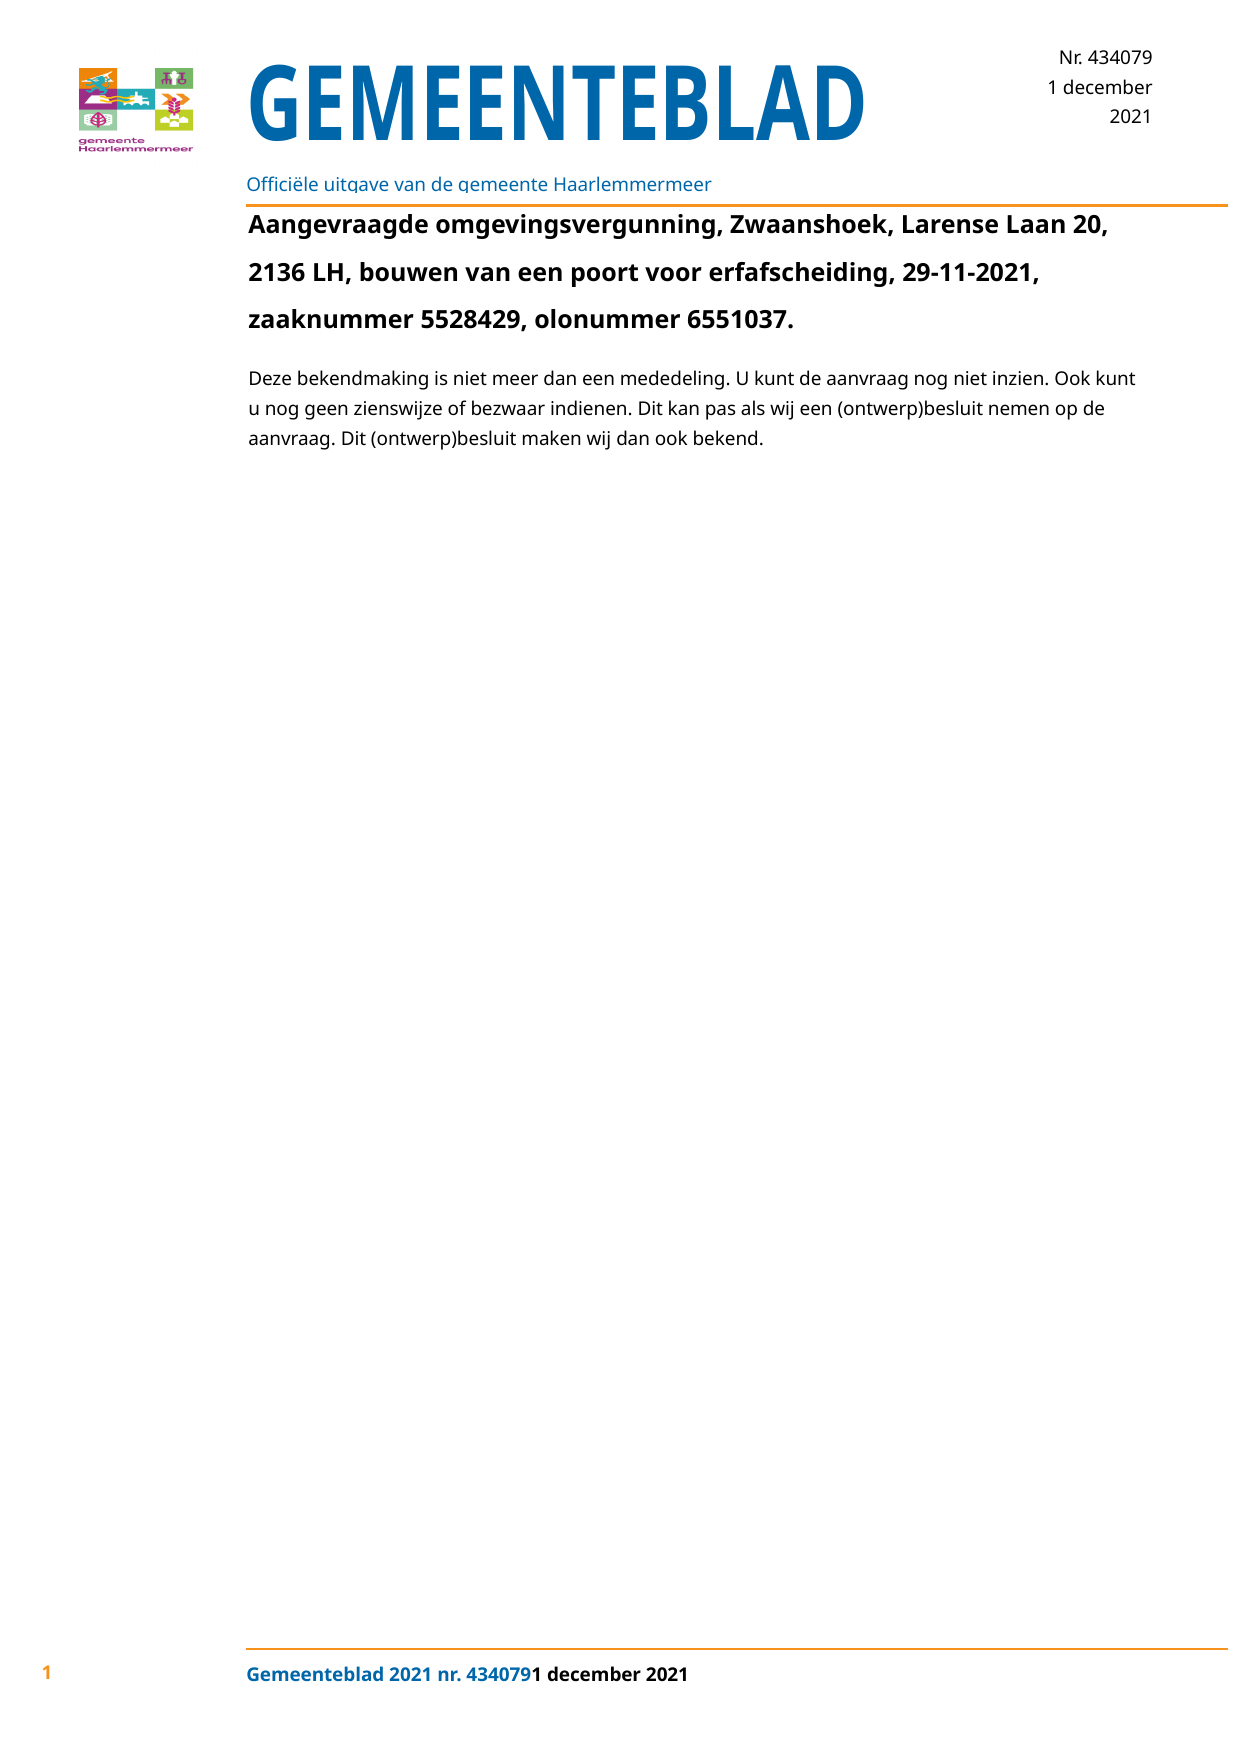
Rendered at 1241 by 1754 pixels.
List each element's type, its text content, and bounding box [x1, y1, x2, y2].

text Deze bekendmaking is niet meer dan een mededeling. U kunt de aanvraag nog niet inzien. Ook kunt u nog geen zienswijze of bezwaar indienen. Dit kan pas als wij een (ontwerp)besluit nemen op de aanvraag. Dit (ontwerp)besluit maken wij dan ook bekend. [248, 366, 1152, 450]
picture [41, 47, 231, 172]
text Aangevraagde omgevingsvergunning, Zwaanshoek, Larense Laan 20, 2136 LH, bouwen van een poort voor erfafscheiding, 29-11-2021, zaaknummer 5528429, olonummer 6551037. [248, 207, 1152, 336]
